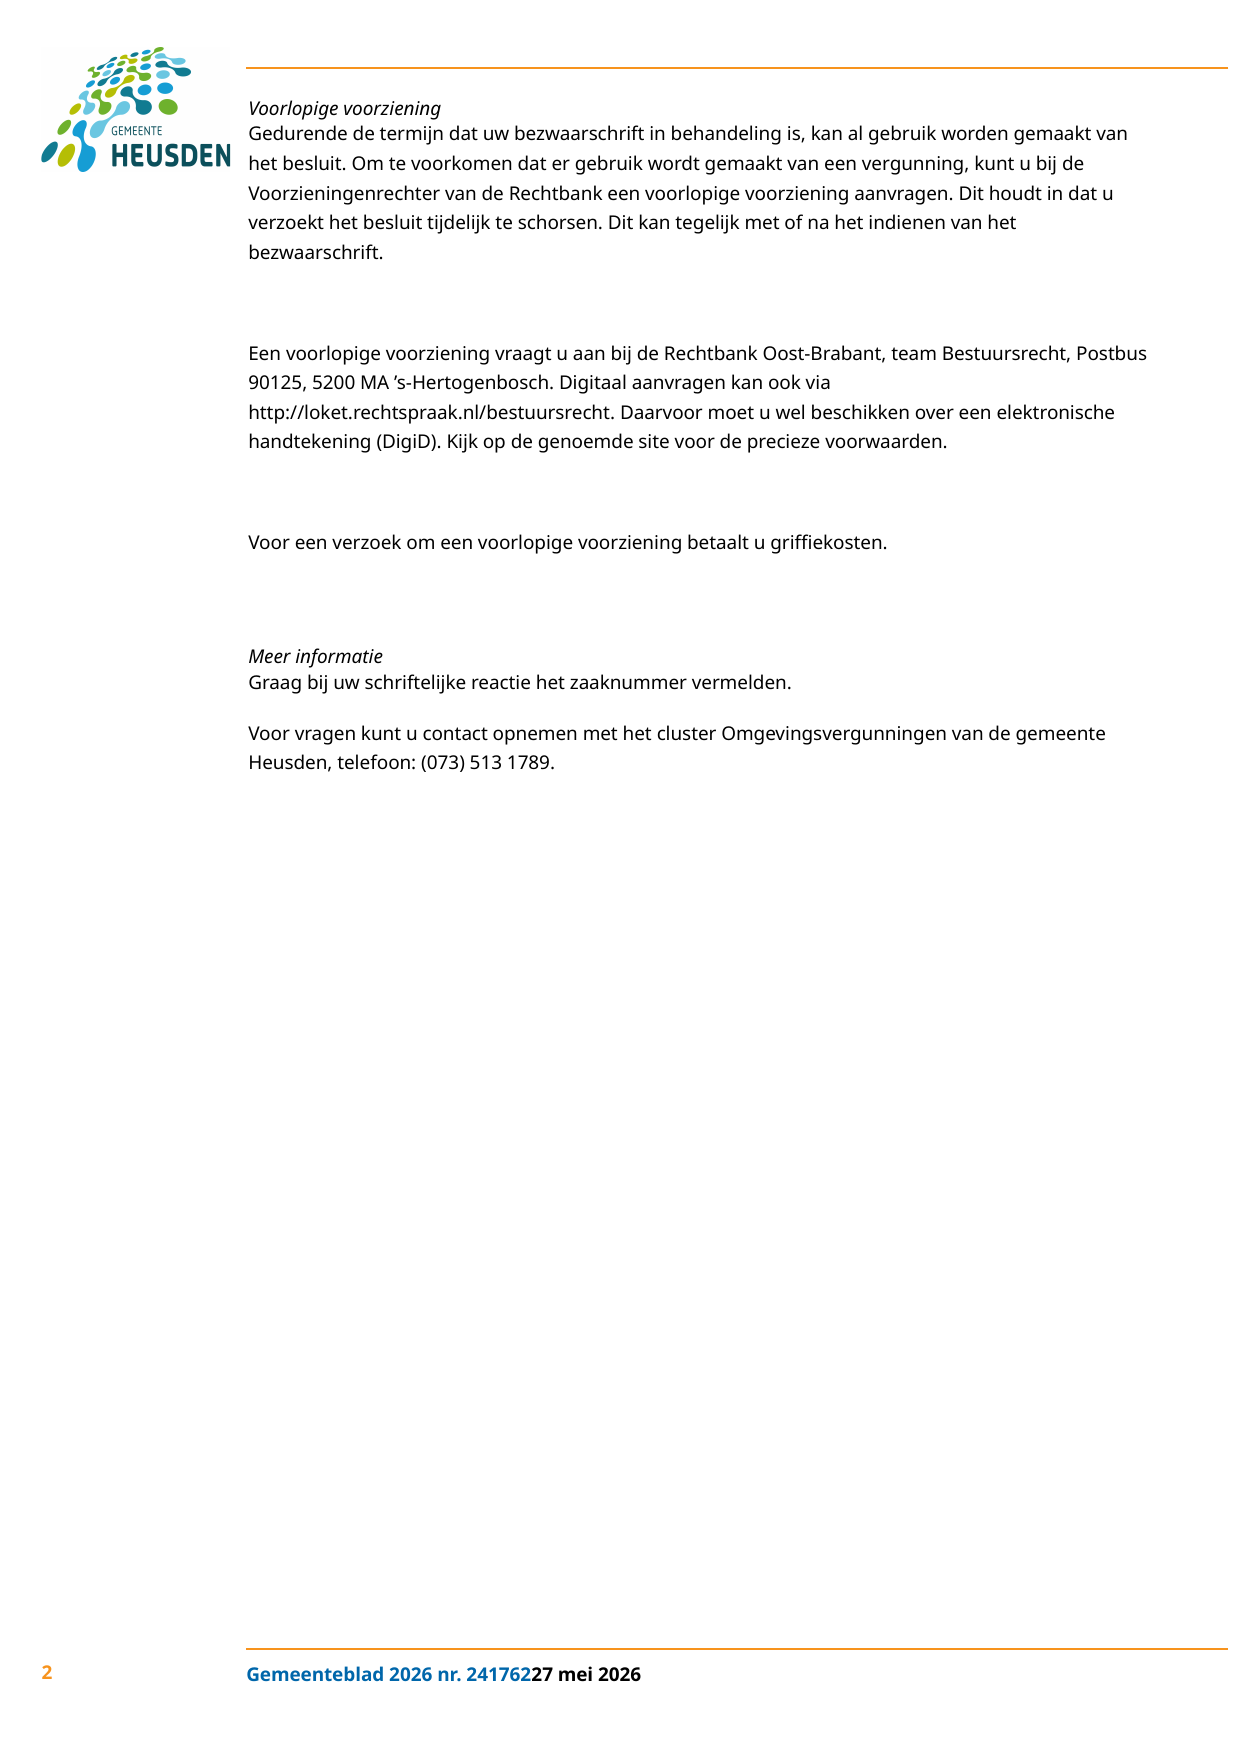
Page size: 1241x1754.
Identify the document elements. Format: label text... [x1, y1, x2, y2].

text Voor vragen kunt u contact opnemen met het cluster Omgevingsvergunningen van de gemeente Heusden, telefoon: (073) 513 1789. [248, 720, 1152, 775]
picture [41, 47, 231, 172]
text Meer informatie [248, 644, 1152, 669]
text Een voorlopige voorziening vraagt u aan bij de Rechtbank Oost-Brabant, team Bestuursrecht, Postbus 90125, 5200 MA ’s-Hertogenbosch. Digitaal aanvragen kan ook via http://loket.rechtspraak.nl/bestuursrecht. Daarvoor moet u wel beschikken over een elektronische handtekening (DigiD). Kijk op de genoemde site voor de precieze voorwaarden. [248, 340, 1152, 454]
text Voor een verzoek om een voorlopige voorziening betaalt u griffiekosten. [248, 529, 1152, 555]
text Graag bij uw schriftelijke reactie het zaaknummer vermelden. [248, 669, 1152, 695]
text Gedurende de termijn dat uw bezwaarschrift in behandeling is, kan al gebruik worden gemaakt van het besluit. Om te voorkomen dat er gebruik wordt gemaakt van een vergunning, kunt u bij de Voorzieningenrechter van de Rechtbank een voorlopige voorziening aanvragen. Dit houdt in dat u verzoekt het besluit tijdelijk te schorsen. Dit kan tegelijk met of na het indienen van het bezwaarschrift. [248, 121, 1152, 264]
text Voorlopige voorziening [248, 95, 1152, 121]
